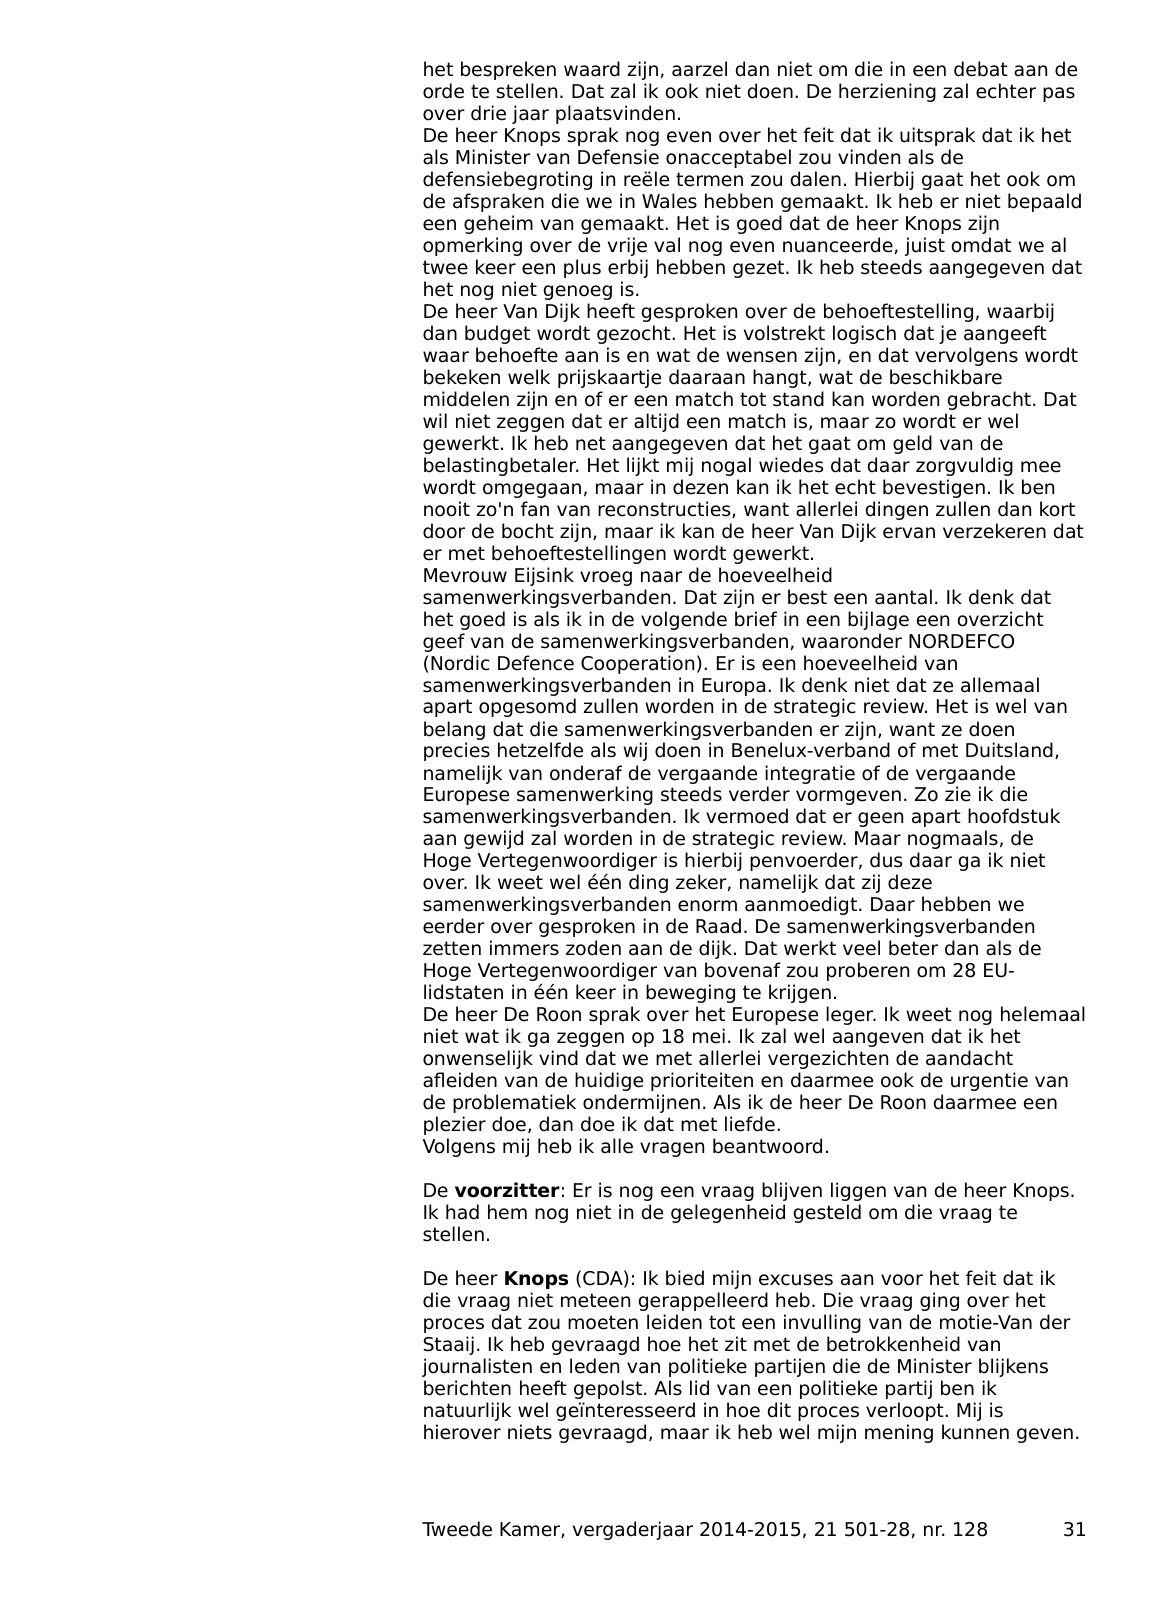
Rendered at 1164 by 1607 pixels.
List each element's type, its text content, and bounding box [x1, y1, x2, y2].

text De heer Knops sprak nog even over het feit dat ik uitsprak dat ik het als Minister van Defensie onacceptabel zou vinden als de defensiebegroting in reële termen zou dalen. Hierbij gaat het ook om de afspraken die we in Wales hebben gemaakt. Ik heb er niet bepaald een geheim van gemaakt. Het is goed dat de heer Knops zijn opmerking over de vrije val nog even nuanceerde, juist omdat we al twee keer een plus erbij hebben gezet. Ik heb steeds aangegeven dat het nog niet genoeg is. [422, 125, 1087, 301]
text De heer Knops (CDA): Ik bied mijn excuses aan voor het feit dat ik die vraag niet meteen gerappelleerd heb. Die vraag ging over het proces dat zou moeten leiden tot een invulling van de motie-Van der Staaij. Ik heb gevraagd hoe het zit met de betrokkenheid van journalisten en leden van politieke partijen die de Minister blijkens berichten heeft gepolst. Als lid van een politieke partij ben ik natuurlijk wel geïnteresseerd in hoe dit proces verloopt. Mij is hierover niets gevraagd, maar ik heb wel mijn mening kunnen geven. [422, 1268, 1087, 1444]
text De voorzitter: Er is nog een vraag blijven liggen van de heer Knops. Ik had hem nog niet in de gelegenheid gesteld om die vraag te stellen. [422, 1180, 1087, 1246]
text het bespreken waard zijn, aarzel dan niet om die in een debat aan de orde te stellen. Dat zal ik ook niet doen. De herziening zal echter pas over drie jaar plaatsvinden. [422, 59, 1087, 125]
text De heer Van Dijk heeft gesproken over de behoeftestelling, waarbij dan budget wordt gezocht. Het is volstrekt logisch dat je aangeeft waar behoefte aan is en wat de wensen zijn, en dat vervolgens wordt bekeken welk prijskaartje daaraan hangt, wat de beschikbare middelen zijn en of er een match tot stand kan worden gebracht. Dat wil niet zeggen dat er altijd een match is, maar zo wordt er wel gewerkt. Ik heb net aangegeven dat het gaat om geld van de belastingbetaler. Het lijkt mij nogal wiedes dat daar zorgvuldig mee wordt omgegaan, maar in dezen kan ik het echt bevestigen. Ik ben nooit zo'n fan van reconstructies, want allerlei dingen zullen dan kort door de bocht zijn, maar ik kan de heer Van Dijk ervan verzekeren dat er met behoeftestellingen wordt gewerkt. [422, 301, 1087, 564]
text Mevrouw Eijsink vroeg naar de hoeveelheid samenwerkingsverbanden. Dat zijn er best een aantal. Ik denk dat het goed is als ik in de volgende brief in een bijlage een overzicht geef van de samenwerkingsverbanden, waaronder NORDEFCO (Nordic Defence Cooperation). Er is een hoeveelheid van samenwerkingsverbanden in Europa. Ik denk niet dat ze allemaal apart opgesomd zullen worden in de strategic review. Het is wel van belang dat die samenwerkingsverbanden er zijn, want ze doen precies hetzelfde als wij doen in Benelux-verband of met Duitsland, namelijk van onderaf de vergaande integratie of de vergaande Europese samenwerking steeds verder vormgeven. Zo zie ik die samenwerkingsverbanden. Ik vermoed dat er geen apart hoofdstuk aan gewijd zal worden in de strategic review. Maar nogmaals, de Hoge Vertegenwoordiger is hierbij penvoerder, dus daar ga ik niet over. Ik weet wel één ding zeker, namelijk dat zij deze samenwerkingsverbanden enorm aanmoedigt. Daar hebben we eerder over gesproken in de Raad. De samenwerkingsverbanden zetten immers zoden aan de dijk. Dat werkt veel beter dan als de Hoge Vertegenwoordiger van bovenaf zou proberen om 28 EU-lidstaten in één keer in beweging te krijgen. [422, 564, 1087, 1004]
text Volgens mij heb ik alle vragen beantwoord. [422, 1136, 1087, 1158]
text De heer De Roon sprak over het Europese leger. Ik weet nog helemaal niet wat ik ga zeggen op 18 mei. Ik zal wel aangeven dat ik het onwenselijk vind dat we met allerlei vergezichten de aandacht afleiden van de huidige prioriteiten en daarmee ook de urgentie van de problematiek ondermijnen. Als ik de heer De Roon daarmee een plezier doe, dan doe ik dat met liefde. [422, 1004, 1087, 1136]
